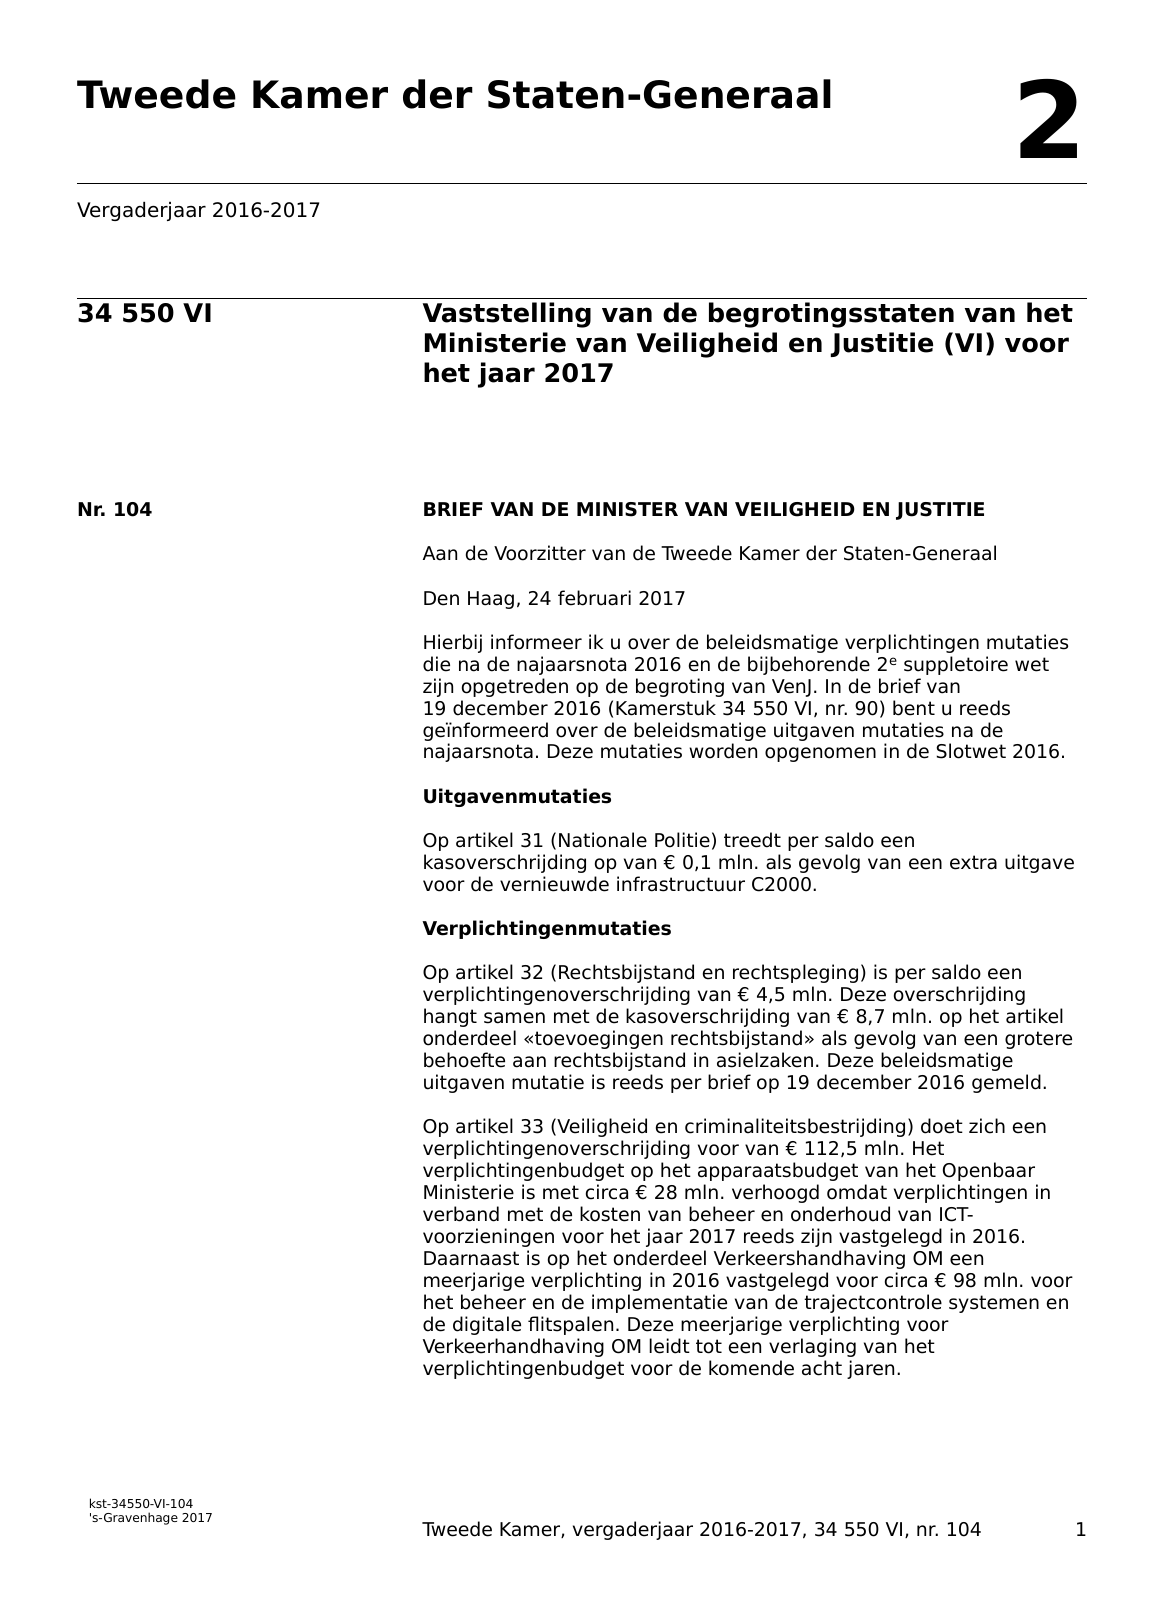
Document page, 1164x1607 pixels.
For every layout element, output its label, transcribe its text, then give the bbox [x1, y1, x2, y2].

subtitle 34 550 VI Vaststelling van de begrotingsstaten van het Ministerie van Veiligheid en Justitie (VI) voor het jaar 2017 [77, 299, 1087, 388]
table_header Tweede Kamer der Staten-Generaal [77, 59, 886, 183]
subtitle Verplichtingenmutaties [422, 918, 1087, 940]
text kst-34550-VI-104 [88, 1497, 323, 1511]
subtitle Nr. 104 BRIEF VAN DE MINISTER VAN VEILIGHEID EN JUSTITIE [77, 499, 1087, 521]
subtitle Uitgavenmutaties [422, 786, 1087, 808]
text Hierbij informeer ik u over de beleidsmatige verplichtingen mutaties die na de najaarsnota 2016 en de bijbehorende 2e suppletoire wet zijn opgetreden op de begroting van VenJ. In de brief van 19 december 2016 (Kamerstuk 34 550 VI, nr. 90) bent u reeds geïnformeerd over de beleidsmatige uitgaven mutaties na de najaarsnota. Deze mutaties worden opgenomen in de Slotwet 2016. [422, 632, 1087, 763]
text Op artikel 32 (Rechtsbijstand en rechtspleging) is per saldo een verplichtingenoverschrijding van € 4,5 mln. Deze overschrijding hangt samen met de kasoverschrijding van € 8,7 mln. op het artikel onderdeel «toevoegingen rechtsbijstand» als gevolg van een grotere behoefte aan rechtsbijstand in asielzaken. Deze beleidsmatige uitgaven mutatie is reeds per brief op 19 december 2016 gemeld. [422, 962, 1087, 1094]
text Op artikel 33 (Veiligheid en criminaliteitsbestrijding) doet zich een verplichtingenoverschrijding voor van € 112,5 mln. Het verplichtingenbudget op het apparaatsbudget van het Openbaar Ministerie is met circa € 28 mln. verhoogd omdat verplichtingen in verband met de kosten van beheer en onderhoud van ICT-voorzieningen voor het jaar 2017 reeds zijn vastgelegd in 2016. [422, 1116, 1087, 1248]
text Aan de Voorzitter van de Tweede Kamer der Staten-Generaal [422, 543, 1087, 565]
text Den Haag, 24 februari 2017 [422, 587, 1087, 609]
table_cell Vergaderjaar 2016-2017 [77, 184, 1087, 298]
text Op artikel 31 (Nationale Politie) treedt per saldo een kasoverschrijding op van € 0,1 mln. als gevolg van een extra uitgave voor de vernieuwde infrastructuur C2000. [422, 830, 1087, 896]
table_header 2 [886, 59, 1087, 183]
text Daarnaast is op het onderdeel Verkeershandhaving OM een meerjarige verplichting in 2016 vastgelegd voor circa € 98 mln. voor het beheer en de implementatie van de trajectcontrole systemen en de digitale flitspalen. Deze meerjarige verplichting voor Verkeerhandhaving OM leidt tot een verlaging van het verplichtingenbudget voor de komende acht jaren. [422, 1248, 1087, 1380]
text 's-Gravenhage 2017 [88, 1511, 323, 1525]
